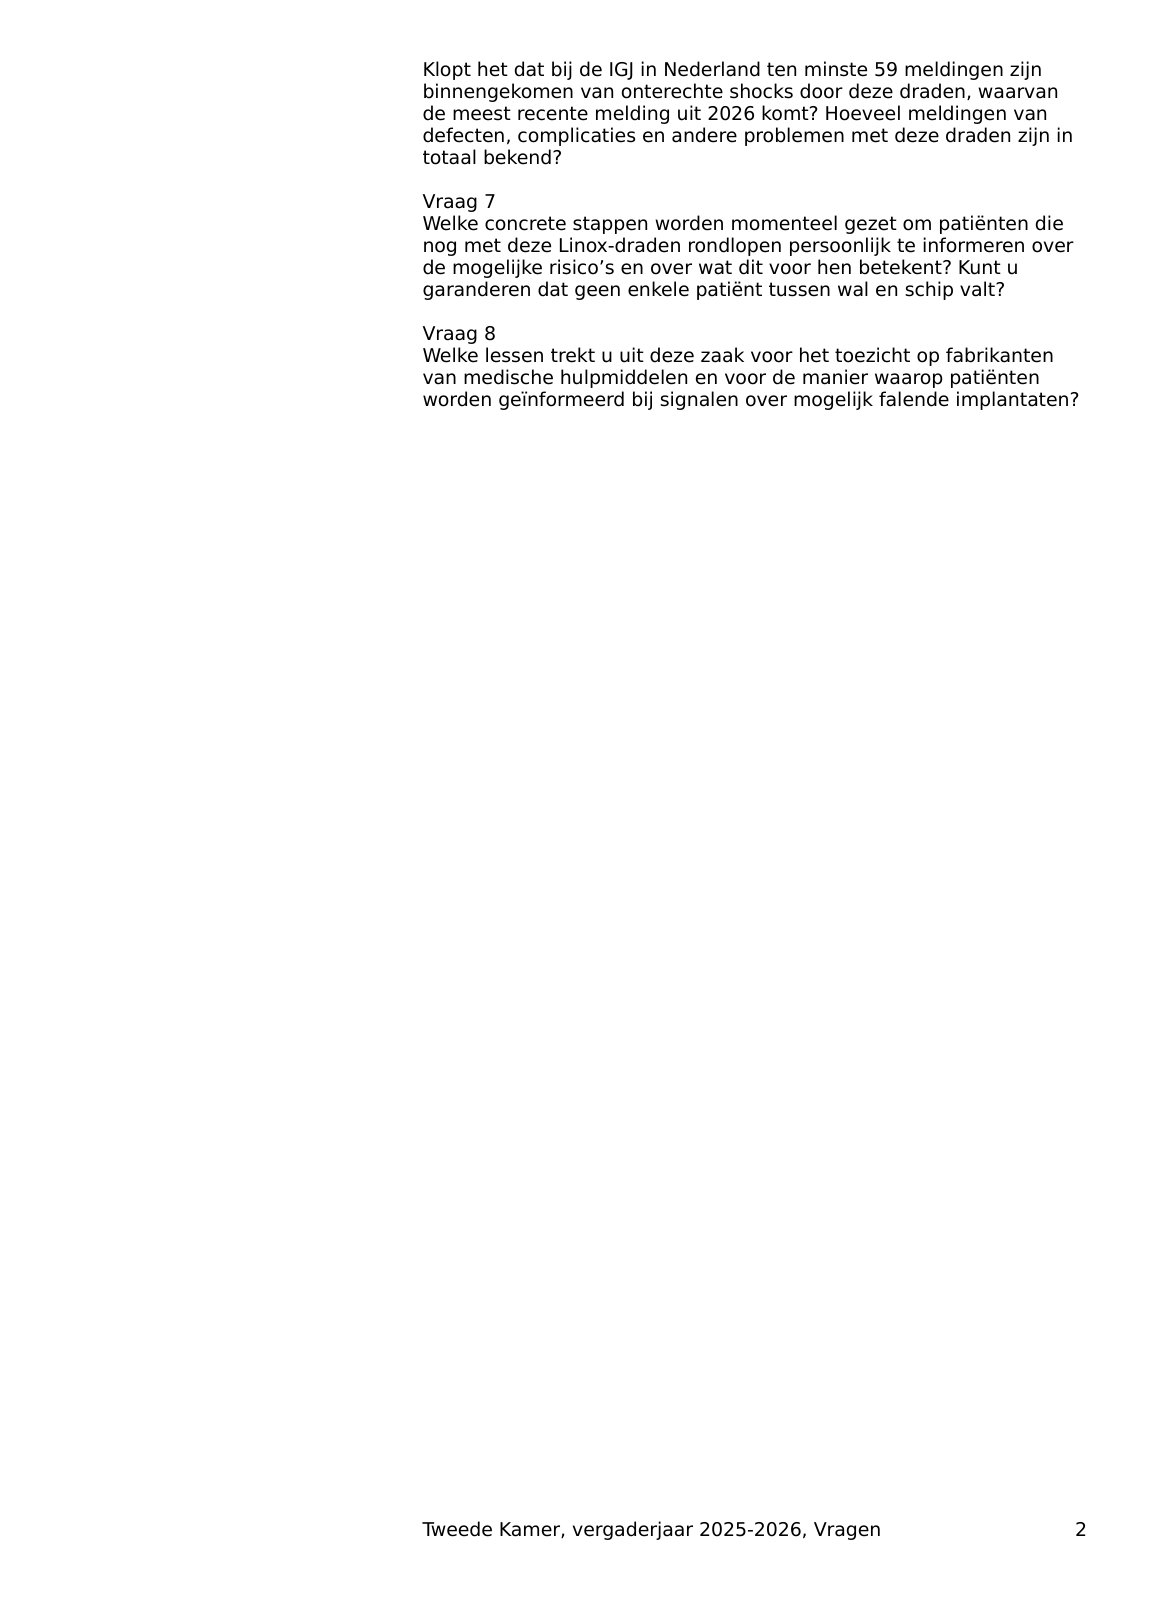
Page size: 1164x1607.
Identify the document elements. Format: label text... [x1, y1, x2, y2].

text Welke concrete stappen worden momenteel gezet om patiënten die nog met deze Linox-draden rondlopen persoonlijk te informeren over de mogelijke risico’s en over wat dit voor hen betekent? Kunt u garanderen dat geen enkele patiënt tussen wal en schip valt? [422, 213, 1087, 301]
text Vraag 7 [422, 191, 1087, 213]
text Welke lessen trekt u uit deze zaak voor het toezicht op fabrikanten van medische hulpmiddelen en voor de manier waarop patiënten worden geïnformeerd bij signalen over mogelijk falende implantaten? [422, 345, 1087, 411]
text Vraag 8 [422, 323, 1087, 345]
text Klopt het dat bij de IGJ in Nederland ten minste 59 meldingen zijn binnengekomen van onterechte shocks door deze draden, waarvan de meest recente melding uit 2026 komt? Hoeveel meldingen van defecten, complicaties en andere problemen met deze draden zijn in totaal bekend? [422, 59, 1087, 169]
